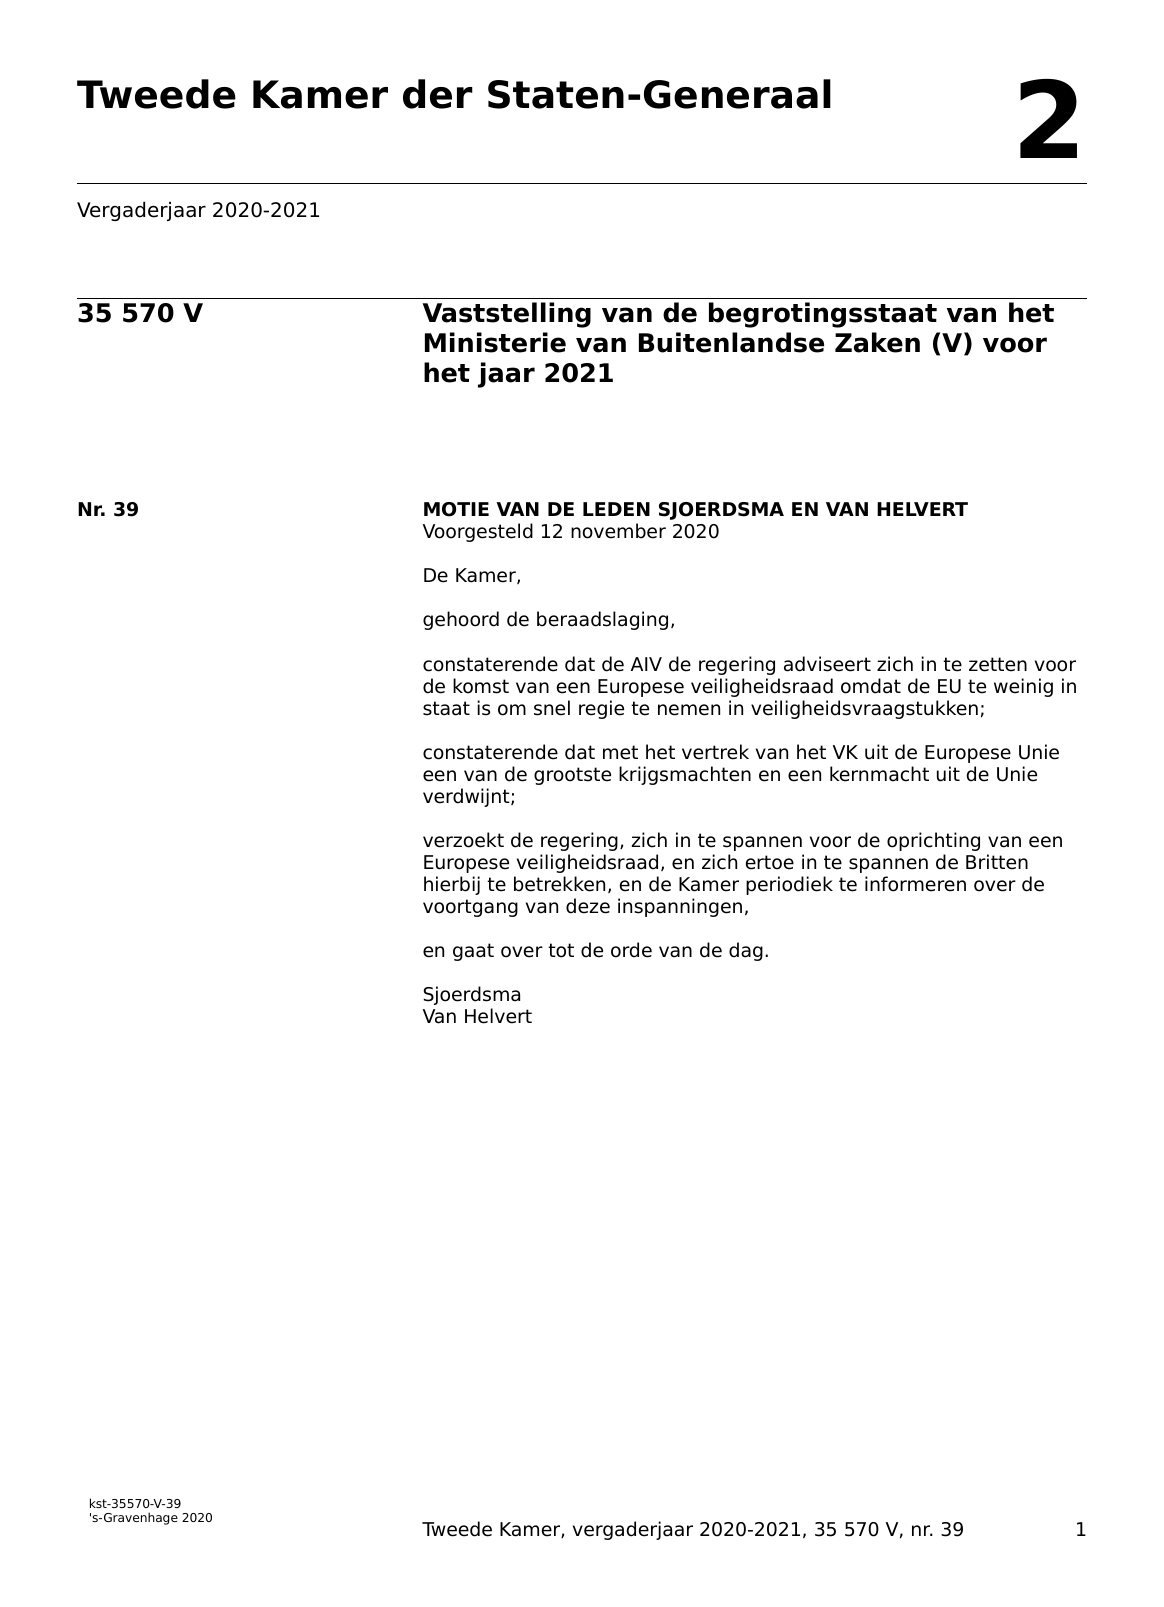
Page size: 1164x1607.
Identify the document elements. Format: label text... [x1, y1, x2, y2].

table_header 2 [886, 59, 1087, 183]
text De Kamer, [422, 565, 1087, 587]
text verzoekt de regering, zich in te spannen voor de oprichting van een Europese veiligheidsraad, en zich ertoe in te spannen de Britten hierbij te betrekken, en de Kamer periodiek te informeren over de voortgang van deze inspanningen, [422, 830, 1087, 918]
table_cell Vergaderjaar 2020-2021 [77, 184, 1087, 298]
text Sjoerdsma [422, 984, 1087, 1006]
subtitle 35 570 V Vaststelling van de begrotingsstaat van het Ministerie van Buitenlandse Zaken (V) voor het jaar 2021 [77, 299, 1087, 388]
text kst-35570-V-39 [88, 1497, 323, 1511]
table_header Tweede Kamer der Staten-Generaal [77, 59, 886, 183]
text gehoord de beraadslaging, [422, 609, 1087, 631]
text 's-Gravenhage 2020 [88, 1511, 323, 1525]
subtitle Nr. 39 MOTIE VAN DE LEDEN SJOERDSMA EN VAN HELVERT [77, 499, 1087, 521]
text en gaat over tot de orde van de dag. [422, 940, 1087, 962]
text Van Helvert [422, 1006, 1087, 1028]
text constaterende dat de AIV de regering adviseert zich in te zetten voor de komst van een Europese veiligheidsraad omdat de EU te weinig in staat is om snel regie te nemen in veiligheidsvraagstukken; [422, 653, 1087, 719]
text constaterende dat met het vertrek van het VK uit de Europese Unie een van de grootste krijgsmachten en een kernmacht uit de Unie verdwijnt; [422, 742, 1087, 808]
text Voorgesteld 12 november 2020 [422, 521, 1087, 543]
